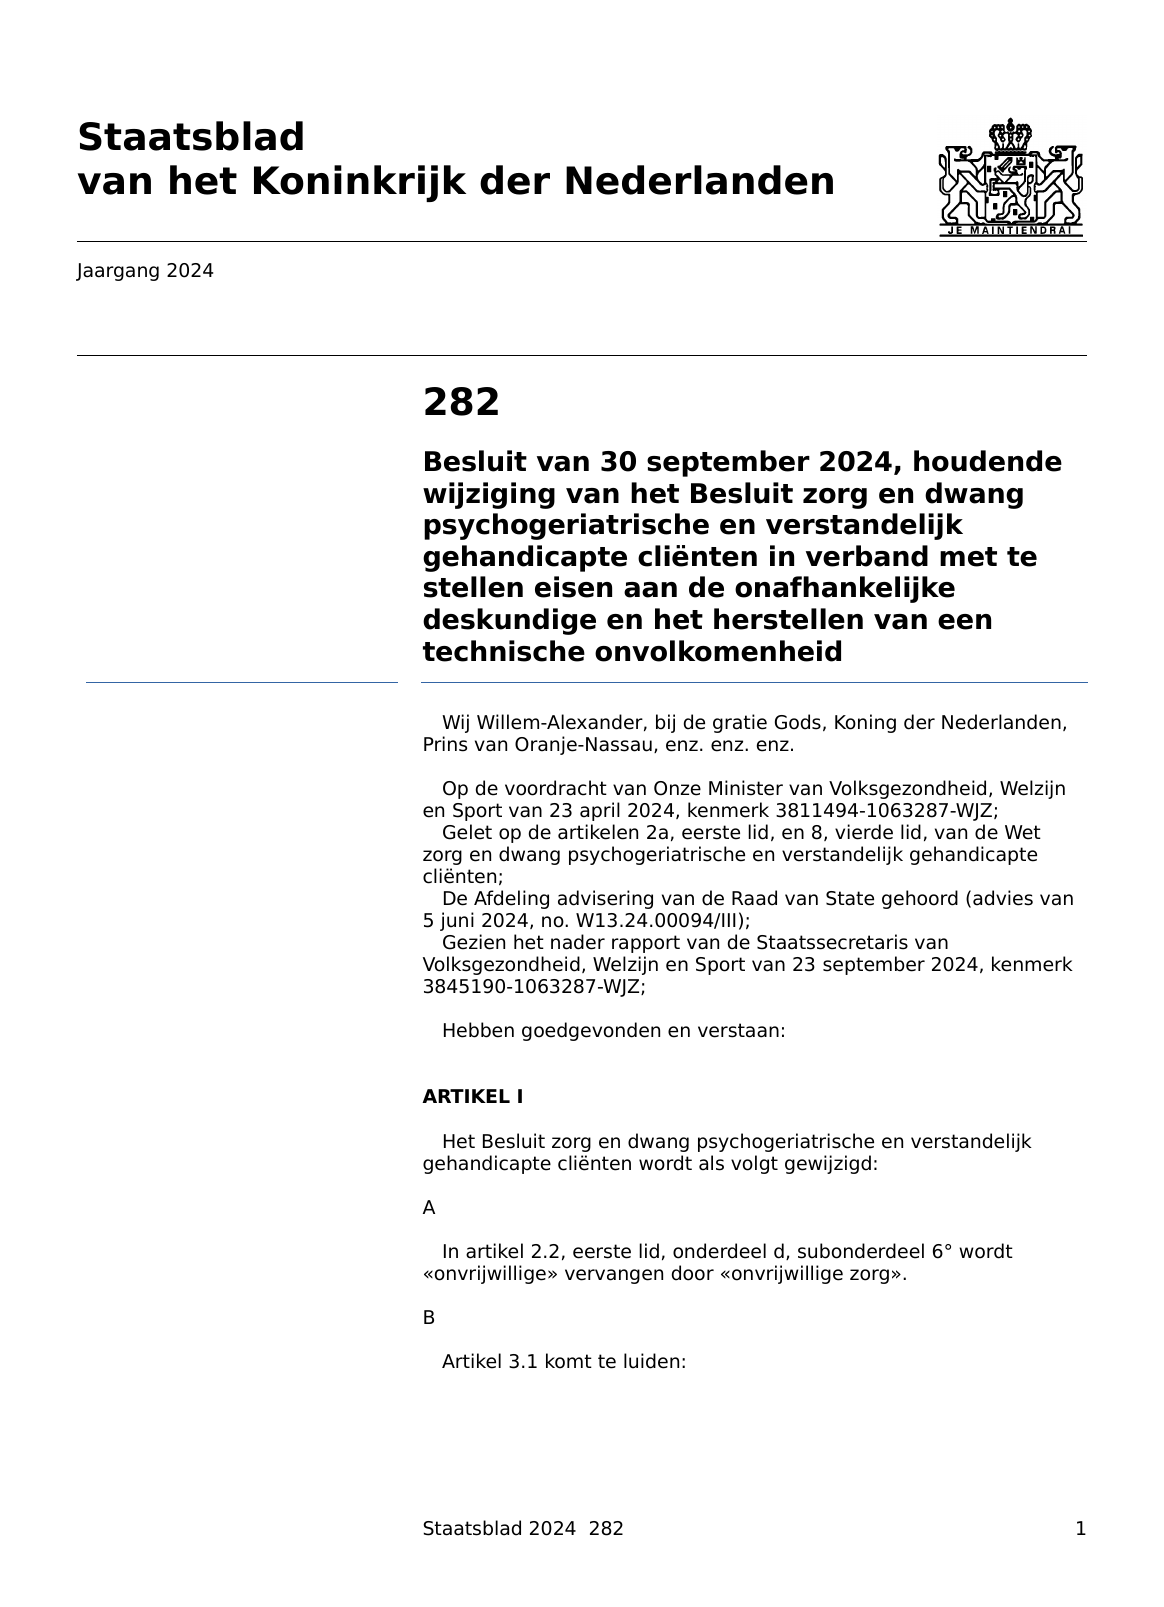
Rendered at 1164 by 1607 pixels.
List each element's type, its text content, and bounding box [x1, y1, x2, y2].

text Artikel 3.1 komt te luiden: [422, 1351, 1087, 1373]
text Op de voordracht van Onze Minister van Volksgezondheid, Welzijn en Sport van 23 april 2024, kenmerk 3811494-1063287-WJZ; [422, 778, 1087, 822]
text De Afdeling advisering van de Raad van State gehoord (advies van 5 juni 2024, no. W13.24.00094/III); [422, 888, 1087, 932]
text In artikel 2.2, eerste lid, onderdeel d, subonderdeel 6° wordt «onvrijwillige» vervangen door «onvrijwillige zorg». [422, 1241, 1087, 1285]
text A [422, 1197, 1087, 1219]
picture [936, 115, 1087, 240]
table_header [886, 100, 1087, 241]
text Gezien het nader rapport van de Staatssecretaris van Volksgezondheid, Welzijn en Sport van 23 september 2024, kenmerk 3845190-1063287-WJZ; [422, 932, 1087, 998]
table_cell Jaargang 2024 [77, 242, 1087, 355]
subtitle 282 [422, 381, 1087, 424]
subtitle ARTIKEL I [422, 1086, 1087, 1108]
text Het Besluit zorg en dwang psychogeriatrische en verstandelijk gehandicapte cliënten wordt als volgt gewijzigd: [422, 1131, 1087, 1174]
text B [422, 1307, 1087, 1329]
table_header Staatsblad van het Koninkrijk der Nederlanden [77, 100, 886, 241]
text Hebben goedgevonden en verstaan: [422, 1020, 1087, 1042]
text Gelet op de artikelen 2a, eerste lid, en 8, vierde lid, van de Wet zorg en dwang psychogeriatrische en verstandelijk gehandicapte cliënten; [422, 822, 1087, 888]
text Besluit van 30 september 2024, houdende wijziging van het Besluit zorg en dwang psychogeriatrische en verstandelijk gehandicapte cliënten in verband met te stellen eisen aan de onafhankelijke deskundige en het herstellen van een technische onvolkomenheid [422, 447, 1087, 667]
text Wij Willem-Alexander, bij de gratie Gods, Koning der Nederlanden, Prins van Oranje-Nassau, enz. enz. enz. [422, 712, 1087, 756]
